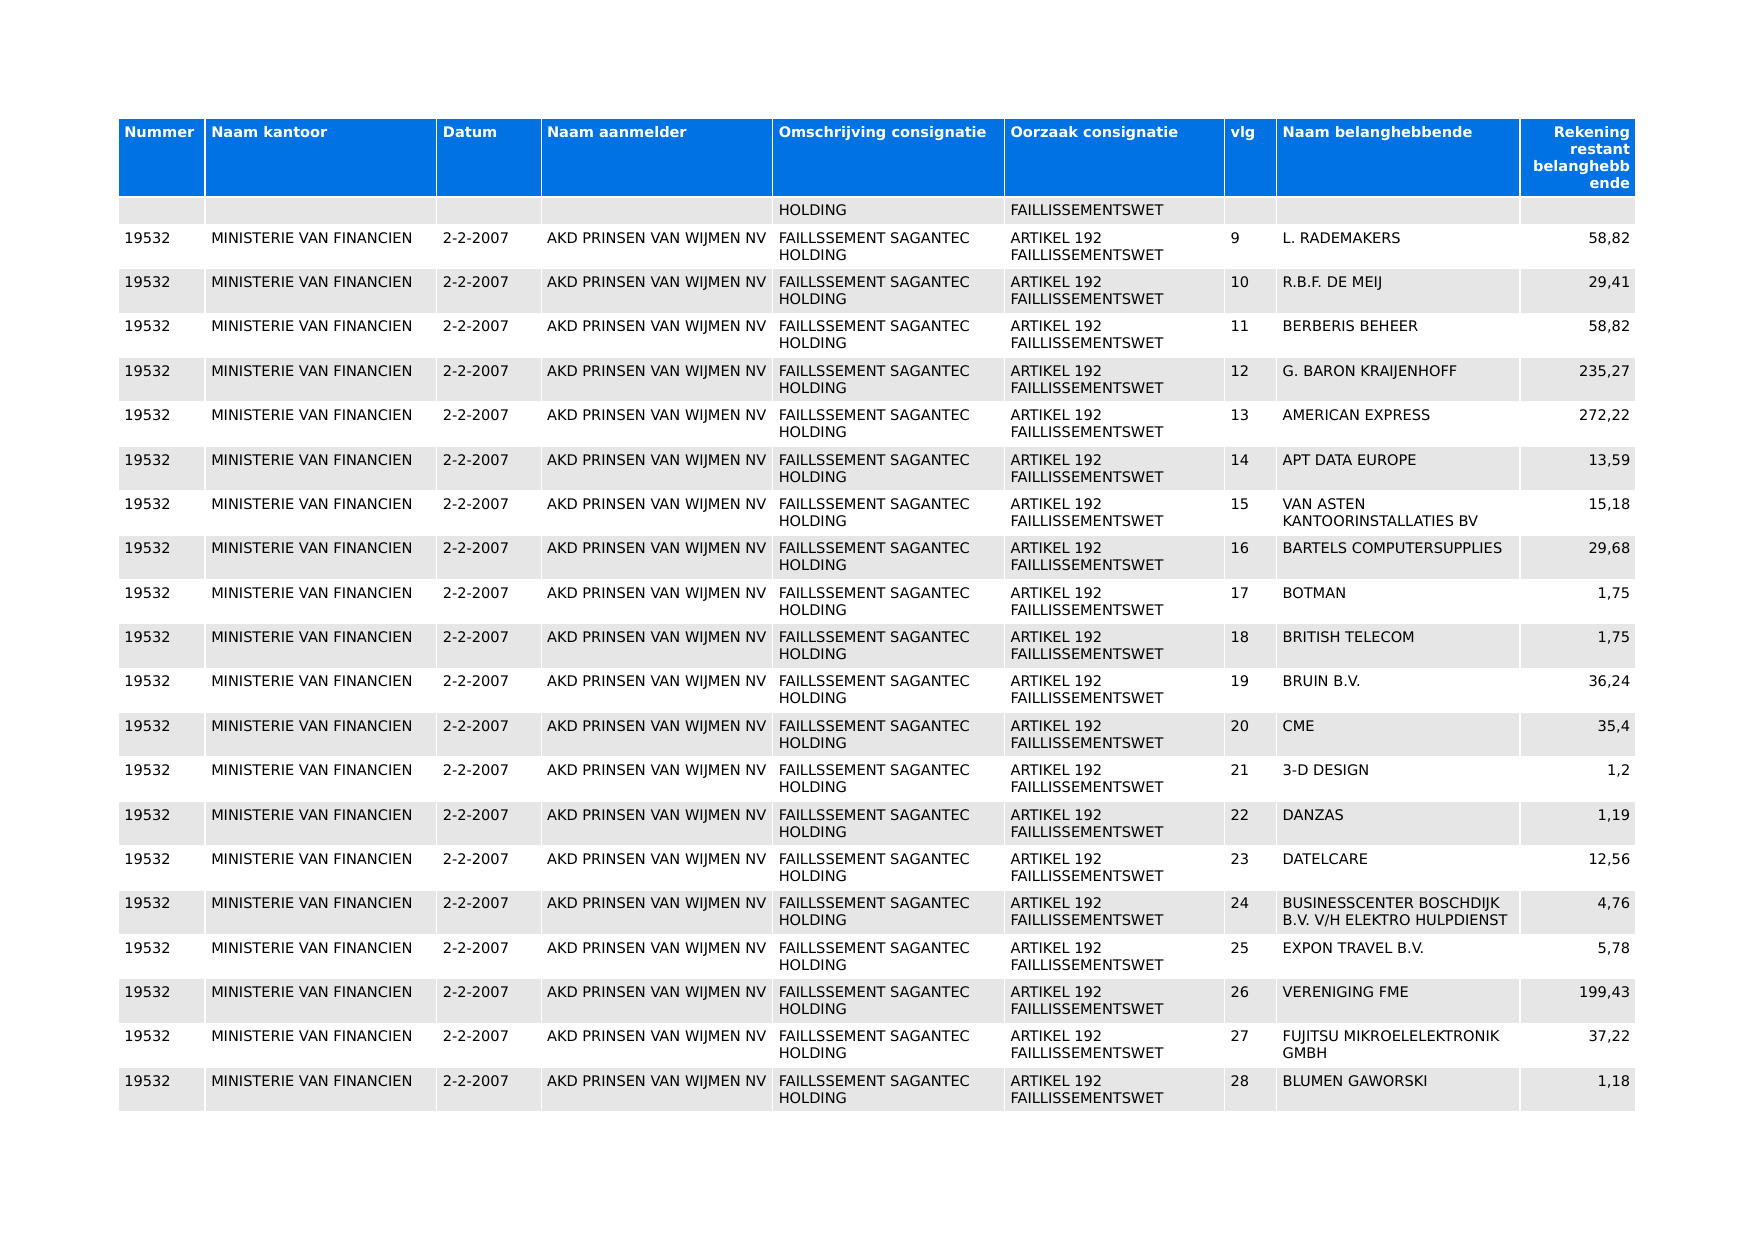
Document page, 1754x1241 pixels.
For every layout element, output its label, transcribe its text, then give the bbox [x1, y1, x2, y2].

table_cell MINISTERIE VAN FINANCIEN [206, 802, 436, 845]
table_cell 19532 [119, 624, 204, 668]
table_cell 2-2-2007 [437, 491, 541, 534]
table_cell FAILLSSEMENT SAGANTEC HOLDING [773, 580, 1004, 623]
table_cell [206, 198, 436, 224]
table_header Datum [437, 119, 541, 196]
table_cell 2-2-2007 [437, 935, 541, 978]
table_cell MINISTERIE VAN FINANCIEN [206, 403, 436, 446]
table_cell MINISTERIE VAN FINANCIEN [206, 580, 436, 623]
table_cell 18 [1225, 624, 1276, 668]
table_cell AMERICAN EXPRESS [1277, 403, 1519, 446]
table_cell BERBERIS BEHEER [1277, 314, 1519, 357]
table_cell MINISTERIE VAN FINANCIEN [206, 269, 436, 313]
table_cell 2-2-2007 [437, 580, 541, 623]
table_cell FAILLSSEMENT SAGANTEC HOLDING [773, 447, 1004, 490]
table_cell 19532 [119, 758, 204, 801]
table_cell 2-2-2007 [437, 1024, 541, 1067]
table_cell ARTIKEL 192 FAILLISSEMENTSWET [1005, 1024, 1224, 1067]
table_cell ARTIKEL 192 FAILLISSEMENTSWET [1005, 536, 1224, 579]
table_cell 2-2-2007 [437, 314, 541, 357]
table_cell MINISTERIE VAN FINANCIEN [206, 935, 436, 978]
table_header Oorzaak consignatie [1005, 119, 1224, 196]
table_cell ARTIKEL 192 FAILLISSEMENTSWET [1005, 403, 1224, 446]
table_cell 19532 [119, 669, 204, 712]
table_cell AKD PRINSEN VAN WIJMEN NV [542, 846, 772, 889]
table_cell 1,18 [1521, 1068, 1635, 1111]
table_cell 19532 [119, 491, 204, 534]
table_cell ARTIKEL 192 FAILLISSEMENTSWET [1005, 358, 1224, 401]
table_cell MINISTERIE VAN FINANCIEN [206, 669, 436, 712]
table_cell ARTIKEL 192 FAILLISSEMENTSWET [1005, 447, 1224, 490]
table_cell 19532 [119, 935, 204, 978]
table_cell ARTIKEL 192 FAILLISSEMENTSWET [1005, 314, 1224, 357]
table_cell ARTIKEL 192 FAILLISSEMENTSWET [1005, 491, 1224, 534]
table_cell 19532 [119, 447, 204, 490]
table_cell 2-2-2007 [437, 758, 541, 801]
table_cell AKD PRINSEN VAN WIJMEN NV [542, 624, 772, 668]
table_cell 37,22 [1521, 1024, 1635, 1067]
table_cell 9 [1225, 225, 1276, 268]
table_cell 2-2-2007 [437, 624, 541, 668]
table_cell 1,75 [1521, 624, 1635, 668]
table_cell [1225, 198, 1276, 224]
table_cell 2-2-2007 [437, 669, 541, 712]
table_cell BLUMEN GAWORSKI [1277, 1068, 1519, 1111]
table_cell 19532 [119, 314, 204, 357]
table_cell FAILLSSEMENT SAGANTEC HOLDING [773, 802, 1004, 845]
table_cell R.B.F. DE MEIJ [1277, 269, 1519, 313]
table_cell ARTIKEL 192 FAILLISSEMENTSWET [1005, 669, 1224, 712]
table_cell 19532 [119, 1068, 204, 1111]
table_cell 19532 [119, 269, 204, 313]
table_cell 1,19 [1521, 802, 1635, 845]
table_cell 21 [1225, 758, 1276, 801]
table_cell ARTIKEL 192 FAILLISSEMENTSWET [1005, 269, 1224, 313]
table_cell FUJITSU MIKROELELEKTRONIK GMBH [1277, 1024, 1519, 1067]
table_cell 19532 [119, 713, 204, 756]
table_cell 2-2-2007 [437, 891, 541, 934]
table_header Naam belanghebbende [1277, 119, 1519, 196]
table_cell 10 [1225, 269, 1276, 313]
table_cell ARTIKEL 192 FAILLISSEMENTSWET [1005, 580, 1224, 623]
table_cell AKD PRINSEN VAN WIJMEN NV [542, 669, 772, 712]
table_cell L. RADEMAKERS [1277, 225, 1519, 268]
table_cell FAILLSSEMENT SAGANTEC HOLDING [773, 713, 1004, 756]
table_cell 2-2-2007 [437, 358, 541, 401]
table_cell DANZAS [1277, 802, 1519, 845]
table_cell 24 [1225, 891, 1276, 934]
table_cell FAILLSSEMENT SAGANTEC HOLDING [773, 225, 1004, 268]
table_cell 2-2-2007 [437, 225, 541, 268]
table_cell AKD PRINSEN VAN WIJMEN NV [542, 1068, 772, 1111]
table_cell MINISTERIE VAN FINANCIEN [206, 536, 436, 579]
table_cell 199,43 [1521, 979, 1635, 1023]
table_cell ARTIKEL 192 FAILLISSEMENTSWET [1005, 1068, 1224, 1111]
table_cell CME [1277, 713, 1519, 756]
table_cell FAILLSSEMENT SAGANTEC HOLDING [773, 1068, 1004, 1111]
table_cell 2-2-2007 [437, 536, 541, 579]
table_header Omschrijving consignatie [773, 119, 1004, 196]
table_cell FAILLSSEMENT SAGANTEC HOLDING [773, 891, 1004, 934]
table_cell 17 [1225, 580, 1276, 623]
table_cell MINISTERIE VAN FINANCIEN [206, 758, 436, 801]
table_cell 19532 [119, 891, 204, 934]
table_cell 272,22 [1521, 403, 1635, 446]
table_cell 2-2-2007 [437, 1068, 541, 1111]
table_cell MINISTERIE VAN FINANCIEN [206, 225, 436, 268]
table_cell [119, 198, 204, 224]
table_cell 1,75 [1521, 580, 1635, 623]
table_cell 19532 [119, 536, 204, 579]
table_cell 2-2-2007 [437, 802, 541, 845]
table_cell FAILLSSEMENT SAGANTEC HOLDING [773, 269, 1004, 313]
table_cell 19532 [119, 979, 204, 1023]
table_cell MINISTERIE VAN FINANCIEN [206, 1068, 436, 1111]
table_cell 15,18 [1521, 491, 1635, 534]
table_cell MINISTERIE VAN FINANCIEN [206, 713, 436, 756]
table_header Rekening restant belanghebbende [1521, 119, 1635, 196]
table_cell AKD PRINSEN VAN WIJMEN NV [542, 358, 772, 401]
table_cell AKD PRINSEN VAN WIJMEN NV [542, 580, 772, 623]
table_cell 3-D DESIGN [1277, 758, 1519, 801]
table_cell 19532 [119, 225, 204, 268]
table_cell G. BARON KRAIJENHOFF [1277, 358, 1519, 401]
table_cell AKD PRINSEN VAN WIJMEN NV [542, 536, 772, 579]
table_cell 2-2-2007 [437, 979, 541, 1023]
table_cell FAILLSSEMENT SAGANTEC HOLDING [773, 624, 1004, 668]
table_cell ARTIKEL 192 FAILLISSEMENTSWET [1005, 758, 1224, 801]
table_cell AKD PRINSEN VAN WIJMEN NV [542, 935, 772, 978]
table_cell 13 [1225, 403, 1276, 446]
table_cell 235,27 [1521, 358, 1635, 401]
table_cell 12,56 [1521, 846, 1635, 889]
table_cell MINISTERIE VAN FINANCIEN [206, 979, 436, 1023]
table_cell AKD PRINSEN VAN WIJMEN NV [542, 225, 772, 268]
table_cell ARTIKEL 192 FAILLISSEMENTSWET [1005, 713, 1224, 756]
table_cell ARTIKEL 192 FAILLISSEMENTSWET [1005, 225, 1224, 268]
table_cell MINISTERIE VAN FINANCIEN [206, 891, 436, 934]
table_header vlg [1225, 119, 1276, 196]
table_cell 14 [1225, 447, 1276, 490]
table_cell BARTELS COMPUTERSUPPLIES [1277, 536, 1519, 579]
table_cell 2-2-2007 [437, 447, 541, 490]
table_cell 58,82 [1521, 225, 1635, 268]
table_cell 19532 [119, 403, 204, 446]
table_cell ARTIKEL 192 FAILLISSEMENTSWET [1005, 979, 1224, 1023]
table_cell 5,78 [1521, 935, 1635, 978]
table_cell AKD PRINSEN VAN WIJMEN NV [542, 891, 772, 934]
table_cell 29,41 [1521, 269, 1635, 313]
table_cell 29,68 [1521, 536, 1635, 579]
table_cell 19532 [119, 846, 204, 889]
table_cell MINISTERIE VAN FINANCIEN [206, 314, 436, 357]
table_cell 4,76 [1521, 891, 1635, 934]
table_cell 27 [1225, 1024, 1276, 1067]
table_cell 22 [1225, 802, 1276, 845]
table_cell MINISTERIE VAN FINANCIEN [206, 358, 436, 401]
table_cell ARTIKEL 192 FAILLISSEMENTSWET [1005, 891, 1224, 934]
table_cell 58,82 [1521, 314, 1635, 357]
table_cell 19532 [119, 580, 204, 623]
table_cell 28 [1225, 1068, 1276, 1111]
table_cell AKD PRINSEN VAN WIJMEN NV [542, 269, 772, 313]
table_cell MINISTERIE VAN FINANCIEN [206, 624, 436, 668]
table_cell 35,4 [1521, 713, 1635, 756]
table_cell FAILLSSEMENT SAGANTEC HOLDING [773, 758, 1004, 801]
table_cell AKD PRINSEN VAN WIJMEN NV [542, 979, 772, 1023]
table_cell VERENIGING FME [1277, 979, 1519, 1023]
table_cell 19532 [119, 358, 204, 401]
table_cell 2-2-2007 [437, 846, 541, 889]
table_cell [542, 198, 772, 224]
table_cell FAILLSSEMENT SAGANTEC HOLDING [773, 1024, 1004, 1067]
table_cell FAILLSSEMENT SAGANTEC HOLDING [773, 935, 1004, 978]
table_header Naam kantoor [206, 119, 436, 196]
table_cell BRUIN B.V. [1277, 669, 1519, 712]
table_cell 15 [1225, 491, 1276, 534]
table_cell FAILLISSEMENTSWET [1005, 198, 1224, 224]
table_cell HOLDING [773, 198, 1004, 224]
table_header Naam aanmelder [542, 119, 772, 196]
table_cell 19532 [119, 1024, 204, 1067]
table_cell BOTMAN [1277, 580, 1519, 623]
table_cell EXPON TRAVEL B.V. [1277, 935, 1519, 978]
table_cell VAN ASTEN KANTOORINSTALLATIES BV [1277, 491, 1519, 534]
table_cell FAILLSSEMENT SAGANTEC HOLDING [773, 846, 1004, 889]
table_cell 13,59 [1521, 447, 1635, 490]
table_cell FAILLSSEMENT SAGANTEC HOLDING [773, 979, 1004, 1023]
table_cell 36,24 [1521, 669, 1635, 712]
table_cell MINISTERIE VAN FINANCIEN [206, 447, 436, 490]
table_cell 26 [1225, 979, 1276, 1023]
table_cell 25 [1225, 935, 1276, 978]
table_cell FAILLSSEMENT SAGANTEC HOLDING [773, 491, 1004, 534]
table_cell MINISTERIE VAN FINANCIEN [206, 491, 436, 534]
table_cell [437, 198, 541, 224]
table_cell AKD PRINSEN VAN WIJMEN NV [542, 447, 772, 490]
table_cell ARTIKEL 192 FAILLISSEMENTSWET [1005, 802, 1224, 845]
table_cell 19 [1225, 669, 1276, 712]
table_cell [1277, 198, 1519, 224]
table_cell 2-2-2007 [437, 269, 541, 313]
table_cell AKD PRINSEN VAN WIJMEN NV [542, 403, 772, 446]
table_cell BUSINESSCENTER BOSCHDIJK B.V. V/H ELEKTRO HULPDIENST [1277, 891, 1519, 934]
table_cell 20 [1225, 713, 1276, 756]
table_cell 19532 [119, 802, 204, 845]
table_cell 23 [1225, 846, 1276, 889]
table_cell AKD PRINSEN VAN WIJMEN NV [542, 802, 772, 845]
table_cell 1,2 [1521, 758, 1635, 801]
table_cell DATELCARE [1277, 846, 1519, 889]
table_cell 12 [1225, 358, 1276, 401]
table_cell ARTIKEL 192 FAILLISSEMENTSWET [1005, 624, 1224, 668]
table_cell FAILLSSEMENT SAGANTEC HOLDING [773, 314, 1004, 357]
table_cell APT DATA EUROPE [1277, 447, 1519, 490]
table_cell 16 [1225, 536, 1276, 579]
table_cell AKD PRINSEN VAN WIJMEN NV [542, 491, 772, 534]
table_cell ARTIKEL 192 FAILLISSEMENTSWET [1005, 935, 1224, 978]
table_header Nummer [119, 119, 204, 196]
table_cell AKD PRINSEN VAN WIJMEN NV [542, 758, 772, 801]
table_cell 11 [1225, 314, 1276, 357]
table_cell AKD PRINSEN VAN WIJMEN NV [542, 1024, 772, 1067]
table_cell FAILLSSEMENT SAGANTEC HOLDING [773, 536, 1004, 579]
table_cell BRITISH TELECOM [1277, 624, 1519, 668]
table_cell MINISTERIE VAN FINANCIEN [206, 1024, 436, 1067]
table_cell FAILLSSEMENT SAGANTEC HOLDING [773, 358, 1004, 401]
table_cell FAILLSSEMENT SAGANTEC HOLDING [773, 669, 1004, 712]
table_cell MINISTERIE VAN FINANCIEN [206, 846, 436, 889]
table_cell 2-2-2007 [437, 403, 541, 446]
table_cell ARTIKEL 192 FAILLISSEMENTSWET [1005, 846, 1224, 889]
table_cell 2-2-2007 [437, 713, 541, 756]
table_cell [1521, 198, 1635, 224]
table_cell AKD PRINSEN VAN WIJMEN NV [542, 713, 772, 756]
table_cell FAILLSSEMENT SAGANTEC HOLDING [773, 403, 1004, 446]
table_cell AKD PRINSEN VAN WIJMEN NV [542, 314, 772, 357]
